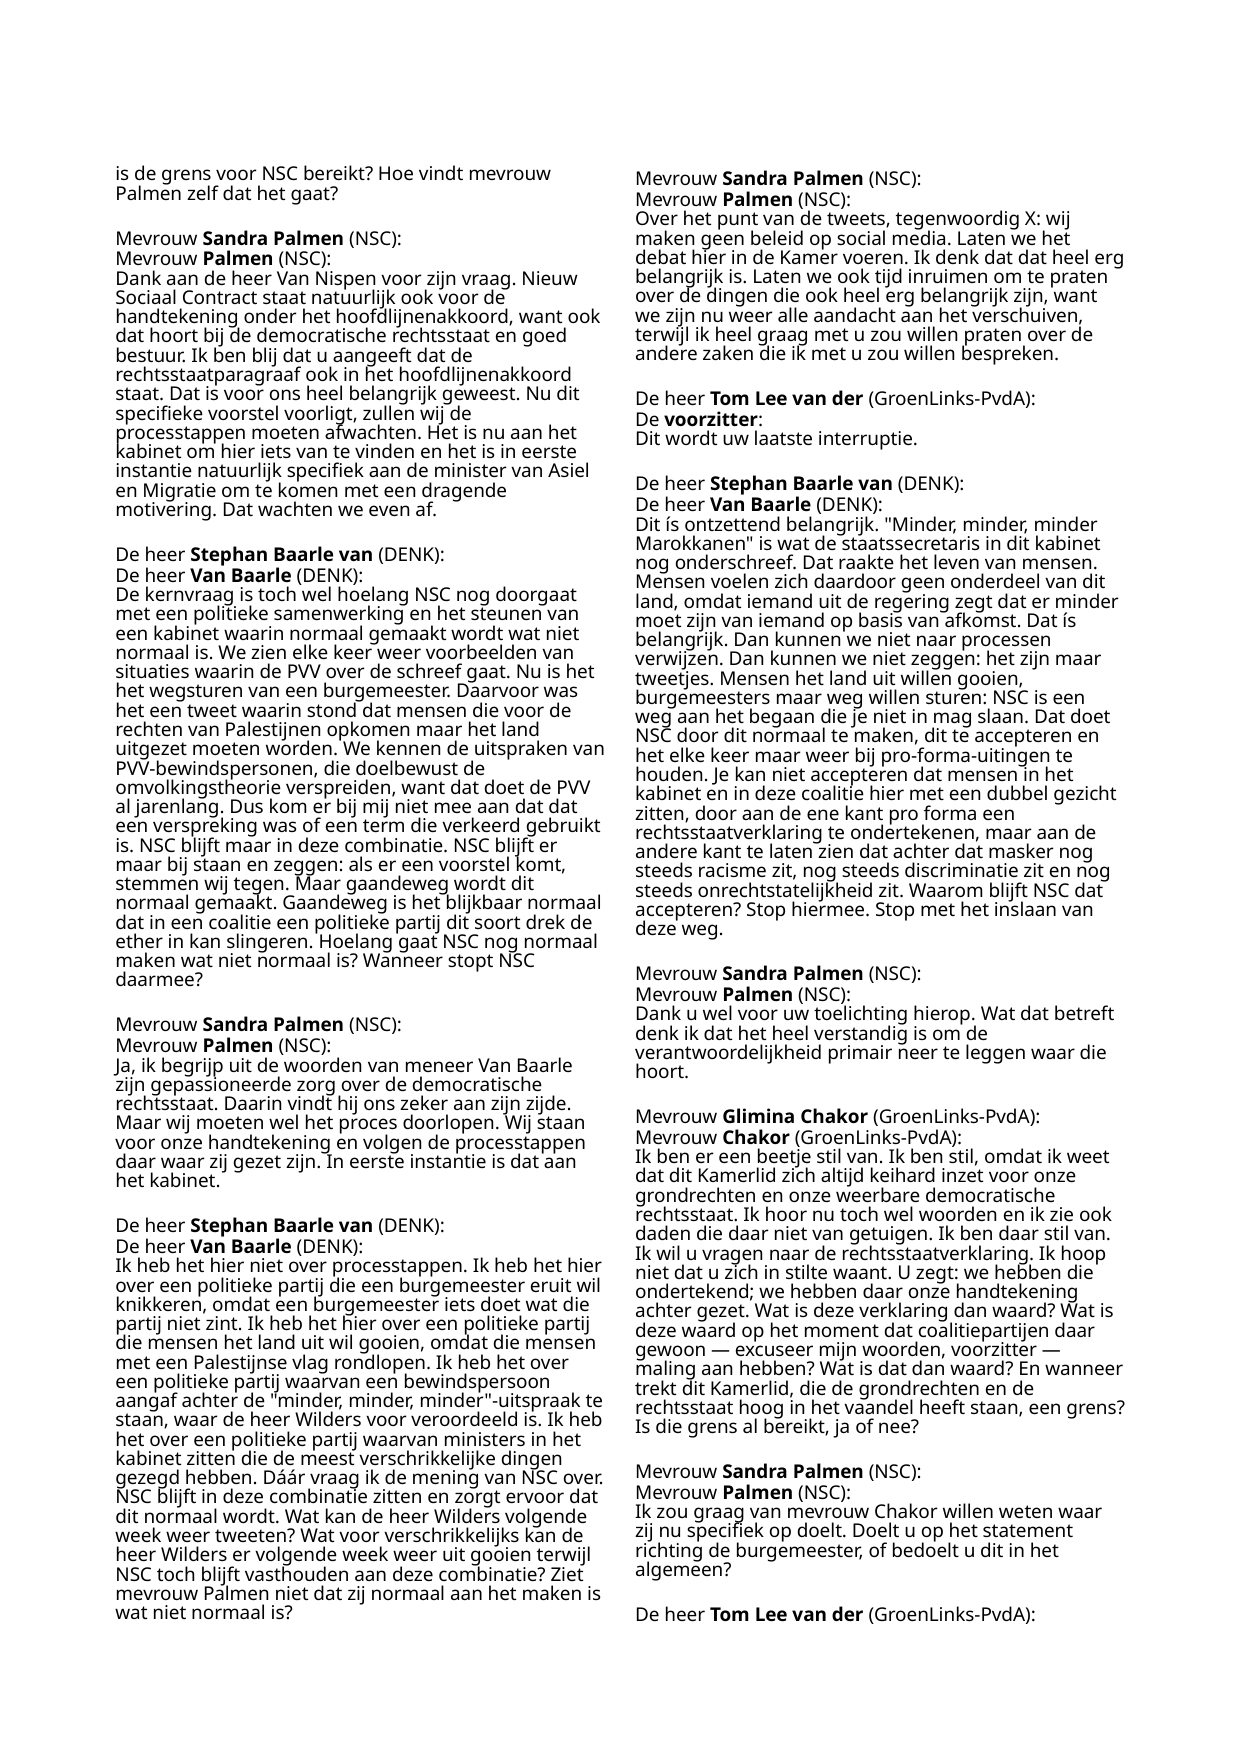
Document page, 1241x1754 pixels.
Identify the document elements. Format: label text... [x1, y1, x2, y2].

text Mevrouw Sandra Palmen (NSC): [635, 165, 1125, 191]
text Mevrouw Chakor (GroenLinks-PvdA): [635, 1129, 1125, 1148]
text Dank aan de heer Van Nispen voor zijn vraag. Nieuw Sociaal Contract staat natuurlijk ook voor de handtekening onder het hoofdlijnenakkoord, want ook dat hoort bij de democratische rechtsstaat en goed bestuur. Ik ben blij dat u aangeeft dat de rechtsstaatparagraaf ook in het hoofdlijnenakkoord staat. Dat is voor ons heel belangrijk geweest. Nu dit specifieke voorstel voorligt, zullen wij de processtappen moeten afwachten. Het is nu aan het kabinet om hier iets van te vinden en het is in eerste instantie natuurlijk specifiek aan de minister van Asiel en Migratie om te komen met een dragende motivering. Dat wachten we even af. [115, 270, 605, 520]
text Ja, ik begrijp uit de woorden van meneer Van Baarle zijn gepassioneerde zorg over de democratische rechtsstaat. Daarin vindt hij ons zeker aan zijn zijde. Maar wij moeten wel het proces doorlopen. Wij staan voor onze handtekening en volgen de processtappen daar waar zij gezet zijn. In eerste instantie is dat aan het kabinet. [115, 1057, 605, 1191]
text Ik ben er een beetje stil van. Ik ben stil, omdat ik weet dat dit Kamerlid zich altijd keihard inzet voor onze grondrechten en onze weerbare democratische rechtsstaat. Ik hoor nu toch wel woorden en ik zie ook daden die daar niet van getuigen. Ik ben daar stil van. Ik wil u vragen naar de rechtsstaatverklaring. Ik hoop niet dat u zich in stilte waant. U zegt: we hebben die ondertekend; we hebben daar onze handtekening achter gezet. Wat is deze verklaring dan waard? Wat is deze waard op het moment dat coalitiepartijen daar gewoon — excuseer mijn woorden, voorzitter — maling aan hebben? Wat is dat dan waard? En wanneer trekt dit Kamerlid, die de grondrechten en de rechtsstaat hoog in het vaandel heeft staan, een grens? Is die grens al bereikt, ja of nee? [635, 1148, 1125, 1437]
text Ik heb het hier niet over processtappen. Ik heb het hier over een politieke partij die een burgemeester eruit wil knikkeren, omdat een burgemeester iets doet wat die partij niet zint. Ik heb het hier over een politieke partij die mensen het land uit wil gooien, omdat die mensen met een Palestijnse vlag rondlopen. Ik heb het over een politieke partij waarvan een bewindspersoon aangaf achter de "minder, minder, minder"-uitspraak te staan, waar de heer Wilders voor veroordeeld is. Ik heb het over een politieke partij waarvan ministers in het kabinet zitten die de meest verschrikkelijke dingen gezegd hebben. Dáár vraag ik de mening van NSC over. NSC blijft in deze combinatie zitten en zorgt ervoor dat dit normaal wordt. Wat kan de heer Wilders volgende week weer tweeten? Wat voor verschrikkelijks kan de heer Wilders er volgende week weer uit gooien terwijl NSC toch blijft vasthouden aan deze combinatie? Ziet mevrouw Palmen niet dat zij normaal aan het maken is wat niet normaal is? [115, 1257, 605, 1623]
text Mevrouw Glimina Chakor (GroenLinks-PvdA): [635, 1103, 1125, 1129]
text De heer Van Baarle (DENK): [635, 496, 1125, 516]
text De heer Tom Lee van der (GroenLinks-PvdA): [635, 1601, 1125, 1627]
text De heer Tom Lee van der (GroenLinks-PvdA): [635, 385, 1125, 411]
text Over het punt van de tweets, tegenwoordig X: wij maken geen beleid op social media. Laten we het debat hier in de Kamer voeren. Ik denk dat dat heel erg belangrijk is. Laten we ook tijd inruimen om te praten over de dingen die ook heel erg belangrijk zijn, want we zijn nu weer alle aandacht aan het verschuiven, terwijl ik heel graag met u zou willen praten over de andere zaken die ik met u zou willen bespreken. [635, 210, 1125, 364]
text is de grens voor NSC bereikt? Hoe vindt mevrouw Palmen zelf dat het gaat? [115, 165, 605, 204]
text De heer Stephan Baarle van (DENK): [115, 1212, 605, 1238]
text De kernvraag is toch wel hoelang NSC nog doorgaat met een politieke samenwerking en het steunen van een kabinet waarin normaal gemaakt wordt wat niet normaal is. We zien elke keer weer voorbeelden van situaties waarin de PVV over de schreef gaat. Nu is het het wegsturen van een burgemeester. Daarvoor was het een tweet waarin stond dat mensen die voor de rechten van Palestijnen opkomen maar het land uitgezet moeten worden. We kennen de uitspraken van PVV-bewindspersonen, die doelbewust de omvolkingstheorie verspreiden, want dat doet de PVV al jarenlang. Dus kom er bij mij niet mee aan dat dat een verspreking was of een term die verkeerd gebruikt is. NSC blijft maar in deze combinatie. NSC blijft er maar bij staan en zeggen: als er een voorstel komt, stemmen wij tegen. Maar gaandeweg wordt dit normaal gemaakt. Gaandeweg is het blijkbaar normaal dat in een coalitie een politieke partij dit soort drek de ether in kan slingeren. Hoelang gaat NSC nog normaal maken wat niet normaal is? Wanneer stopt NSC daarmee? [115, 586, 605, 991]
text Mevrouw Palmen (NSC): [635, 191, 1125, 210]
text De voorzitter: [635, 411, 1125, 430]
text Mevrouw Sandra Palmen (NSC): [635, 1458, 1125, 1484]
text Mevrouw Palmen (NSC): [635, 1484, 1125, 1503]
text Mevrouw Palmen (NSC): [115, 1037, 605, 1057]
text Mevrouw Sandra Palmen (NSC): [635, 960, 1125, 986]
text Dit wordt uw laatste interruptie. [635, 430, 1125, 450]
text Mevrouw Palmen (NSC): [115, 250, 605, 270]
text Dank u wel voor uw toelichting hierop. Wat dat betreft denk ik dat het heel verstandig is om de verantwoordelijkheid primair neer te leggen waar die hoort. [635, 1005, 1125, 1082]
text De heer Stephan Baarle van (DENK): [635, 471, 1125, 496]
text De heer Van Baarle (DENK): [115, 1238, 605, 1257]
text De heer Van Baarle (DENK): [115, 567, 605, 586]
text Mevrouw Palmen (NSC): [635, 986, 1125, 1005]
text De heer Stephan Baarle van (DENK): [115, 541, 605, 567]
text Mevrouw Sandra Palmen (NSC): [115, 1012, 605, 1037]
text Ik zou graag van mevrouw Chakor willen weten waar zij nu specifiek op doelt. Doelt u op het statement richting de burgemeester, of bedoelt u dit in het algemeen? [635, 1503, 1125, 1580]
text Dit ís ontzettend belangrijk. "Minder, minder, minder Marokkanen" is wat de staatssecretaris in dit kabinet nog onderschreef. Dat raakte het leven van mensen. Mensen voelen zich daardoor geen onderdeel van dit land, omdat iemand uit de regering zegt dat er minder moet zijn van iemand op basis van afkomst. Dat ís belangrijk. Dan kunnen we niet naar processen verwijzen. Dan kunnen we niet zeggen: het zijn maar tweetjes. Mensen het land uit willen gooien, burgemeesters maar weg willen sturen: NSC is een weg aan het begaan die je niet in mag slaan. Dat doet NSC door dit normaal te maken, dit te accepteren en het elke keer maar weer bij pro-forma-uitingen te houden. Je kan niet accepteren dat mensen in het kabinet en in deze coalitie hier met een dubbel gezicht zitten, door aan de ene kant pro forma een rechtsstaatverklaring te ondertekenen, maar aan de andere kant te laten zien dat achter dat masker nog steeds racisme zit, nog steeds discriminatie zit en nog steeds onrechtstatelijkheid zit. Waarom blijft NSC dat accepteren? Stop hiermee. Stop met het inslaan van deze weg. [635, 516, 1125, 939]
text Mevrouw Sandra Palmen (NSC): [115, 225, 605, 250]
